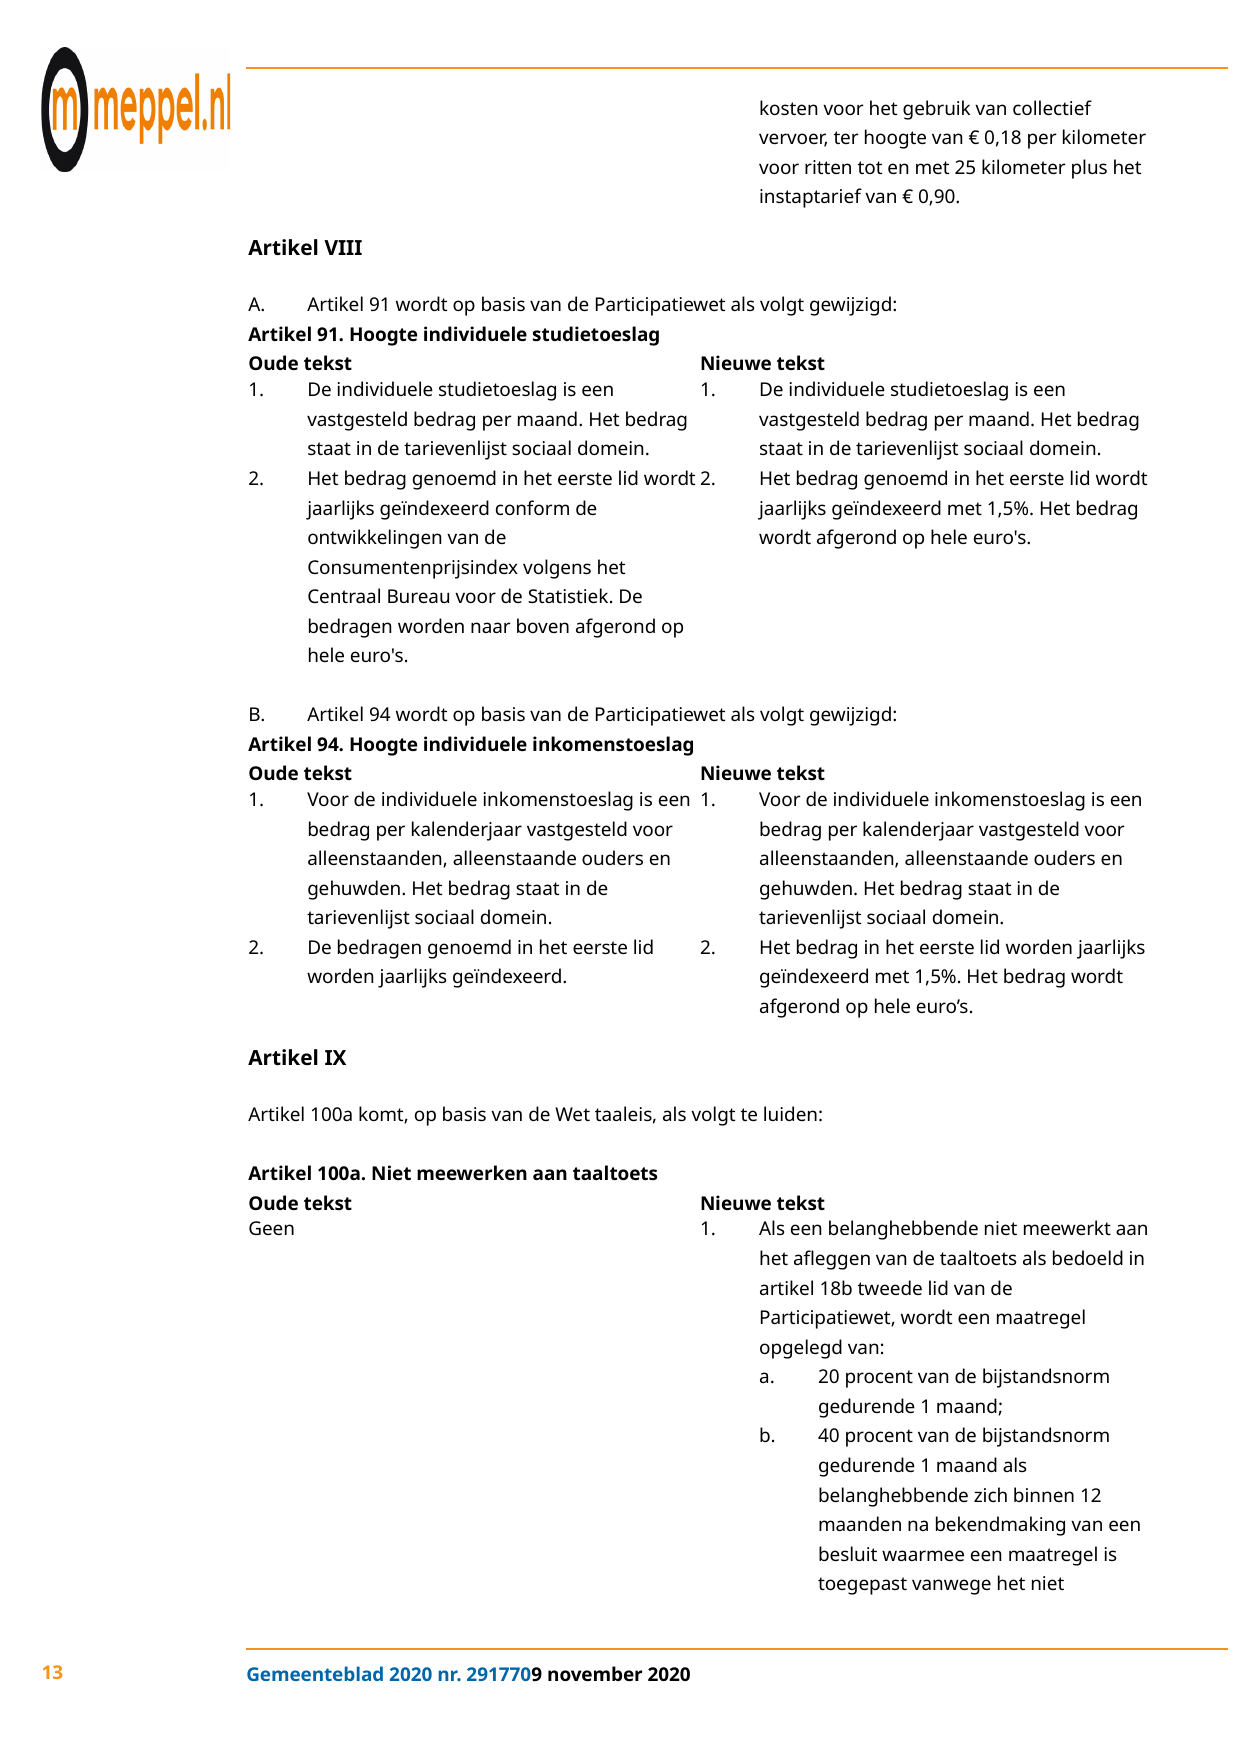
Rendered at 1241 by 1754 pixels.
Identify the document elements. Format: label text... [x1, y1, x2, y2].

table_header Oude tekst [248, 1190, 700, 1216]
table_cell Geen [248, 1216, 700, 1596]
text Artikel 100a komt, op basis van de Wet taaleis, als volgt te luiden: [248, 1101, 1152, 1127]
table_header Nieuwe tekst [700, 1190, 1152, 1216]
list Artikel 91 wordt op basis van de Participatiewet als volgt gewijzigd: [248, 291, 1152, 317]
table_header Oude tekst [248, 760, 700, 786]
text Artikel 94. Hoogte individuele inkomenstoeslag [248, 731, 1152, 756]
table_cell De individuele studietoeslag is een vastgesteld bedrag per maand. Het bedrag staat in de tarievenlijst sociaal domein. Het bedrag genoemd in het eerste lid wordt jaarlijks geïndexeerd conform de ontwikkelingen van de Consumentenprijsindex volgens het Centraal Bureau voor de Statistiek. De bedragen worden naar boven afgerond op hele euro's. [248, 376, 700, 668]
table_cell [248, 95, 700, 209]
table_cell Voor de individuele inkomenstoeslag is een bedrag per kalenderjaar vastgesteld voor alleenstaanden, alleenstaande ouders en gehuwden. Het bedrag staat in de tarievenlijst sociaal domein. Het bedrag in het eerste lid worden jaarlijks geïndexeerd met 1,5%. Het bedrag wordt afgerond op hele euro’s. [700, 786, 1152, 1019]
text Artikel VIII [248, 233, 1152, 262]
table_header Oude tekst [248, 351, 700, 376]
list Artikel 94 wordt op basis van de Participatiewet als volgt gewijzigd: [248, 701, 1152, 727]
text Artikel 100a. Niet meewerken aan taaltoets [248, 1160, 1152, 1186]
table_cell Voor de individuele inkomenstoeslag is een bedrag per kalenderjaar vastgesteld voor alleenstaanden, alleenstaande ouders en gehuwden. Het bedrag staat in de tarievenlijst sociaal domein. De bedragen genoemd in het eerste lid worden jaarlijks geïndexeerd. [248, 786, 700, 1019]
text Artikel IX [248, 1043, 1152, 1071]
table_cell De individuele studietoeslag is een vastgesteld bedrag per maand. Het bedrag staat in de tarievenlijst sociaal domein. Het bedrag genoemd in het eerste lid wordt jaarlijks geïndexeerd met 1,5%. Het bedrag wordt afgerond op hele euro's. [700, 376, 1152, 668]
text Artikel 91. Hoogte individuele studietoeslag [248, 321, 1152, 347]
table_header Nieuwe tekst [700, 351, 1152, 376]
table_cell Als een belanghebbende niet meewerkt aan het afleggen van de taaltoets als bedoeld in artikel 18b tweede lid van de Participatiewet, wordt een maatregel opgelegd van: 20 procent van de bijstandsnorm gedurende 1 maand; 40 procent van de bijstandsnorm gedurende 1 maand als belanghebbende zich binnen 12 maanden na bekendmaking van een besluit waarmee een maatregel is toegepast vanwege het niet [700, 1216, 1152, 1596]
table_header Nieuwe tekst [700, 760, 1152, 786]
table_cell kosten voor het gebruik van collectief vervoer, ter hoogte van € 0,18 per kilometer voor ritten tot en met 25 kilometer plus het instaptarief van € 0,90. [700, 95, 1152, 209]
picture [41, 47, 231, 172]
